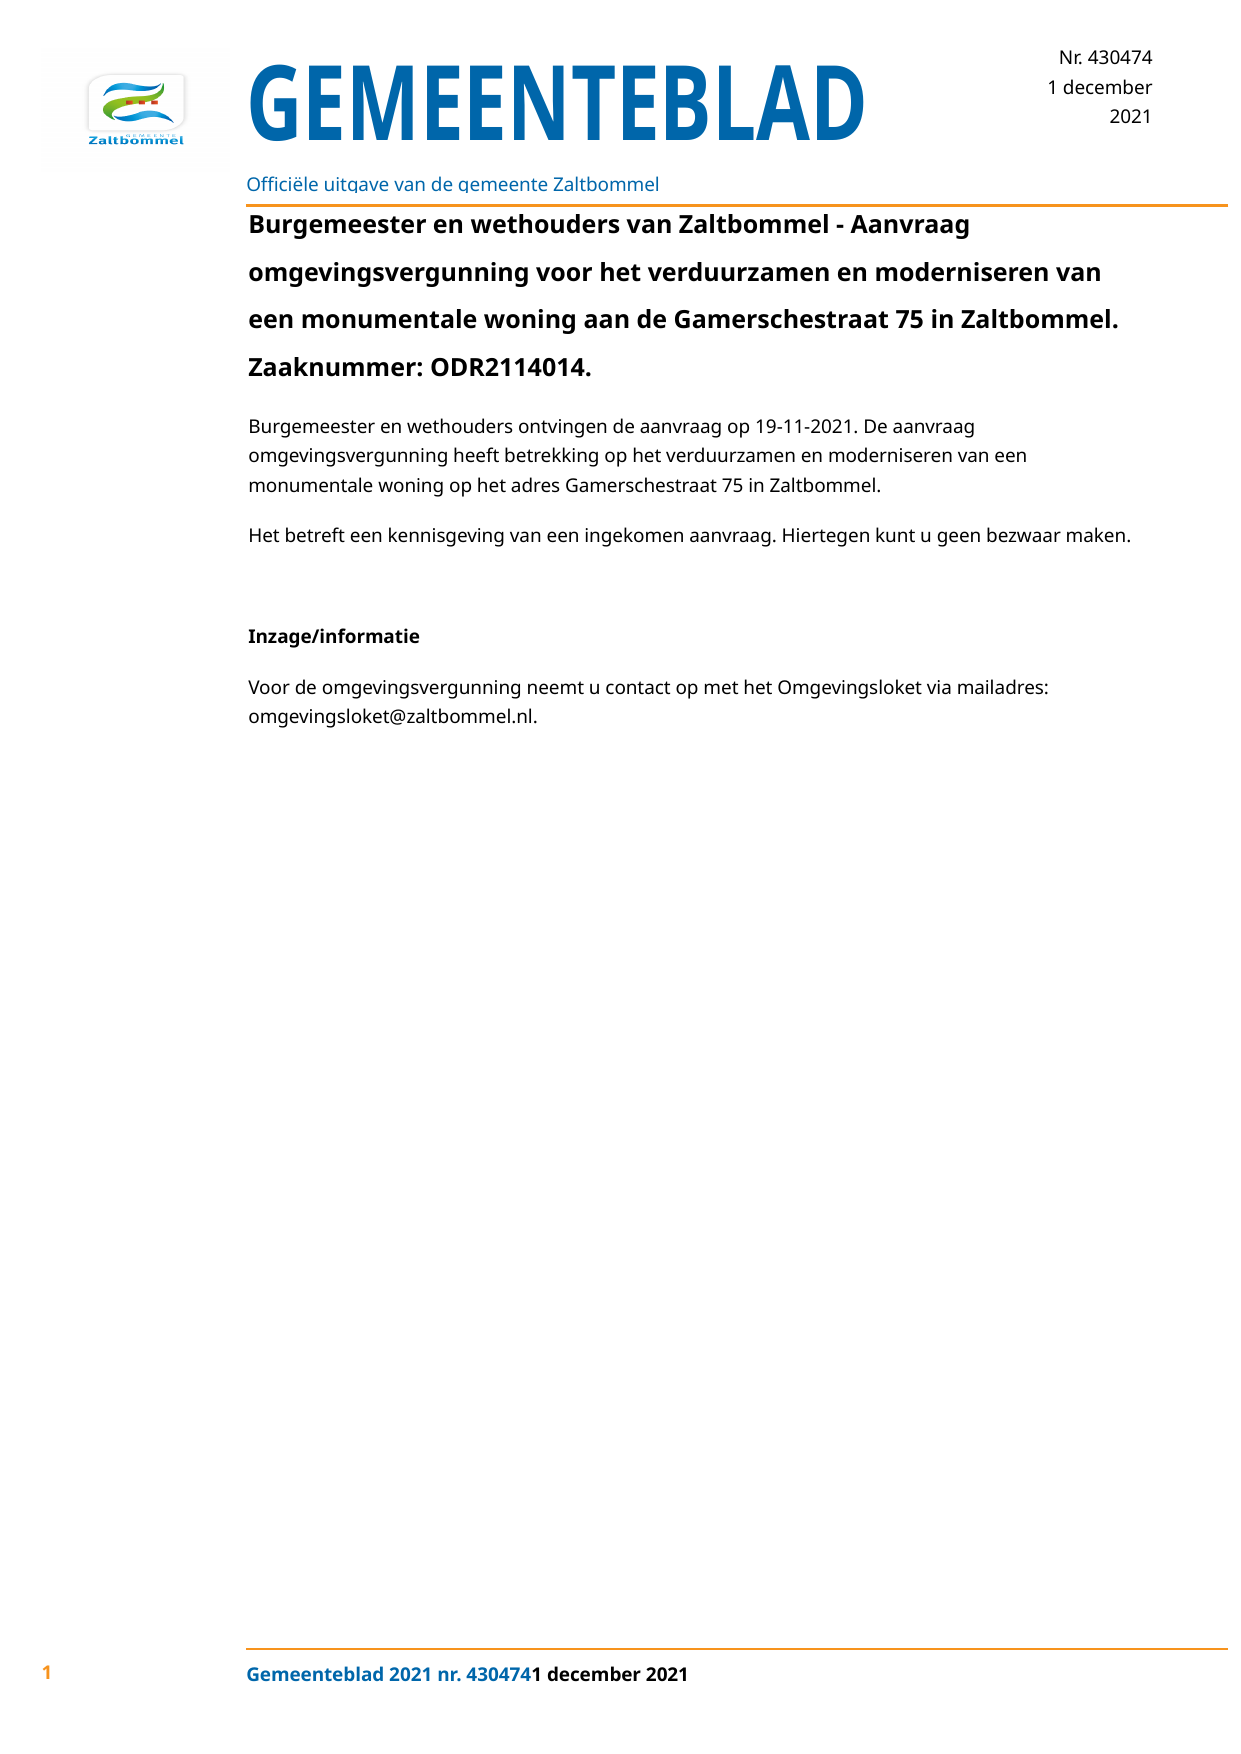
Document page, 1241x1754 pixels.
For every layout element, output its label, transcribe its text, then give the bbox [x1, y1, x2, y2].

text Inzage/informatie [248, 623, 1152, 649]
picture [41, 47, 231, 172]
text Burgemeester en wethouders ontvingen de aanvraag op 19-11-2021. De aanvraag omgevingsvergunning heeft betrekking op het verduurzamen en moderniseren van een monumentale woning op het adres Gamerschestraat 75 in Zaltbommel. [248, 413, 1152, 498]
text Het betreft een kennisgeving van een ingekomen aanvraag. Hiertegen kunt u geen bezwaar maken. [248, 523, 1152, 548]
text Burgemeester en wethouders van Zaltbommel - Aanvraag omgevingsvergunning voor het verduurzamen en moderniseren van een monumentale woning aan de Gamerschestraat 75 in Zaltbommel. Zaaknummer: ODR2114014. [248, 207, 1152, 384]
text Voor de omgevingsvergunning neemt u contact op met het Omgevingsloket via mailadres: omgevingsloket@zaltbommel.nl. [248, 674, 1152, 729]
